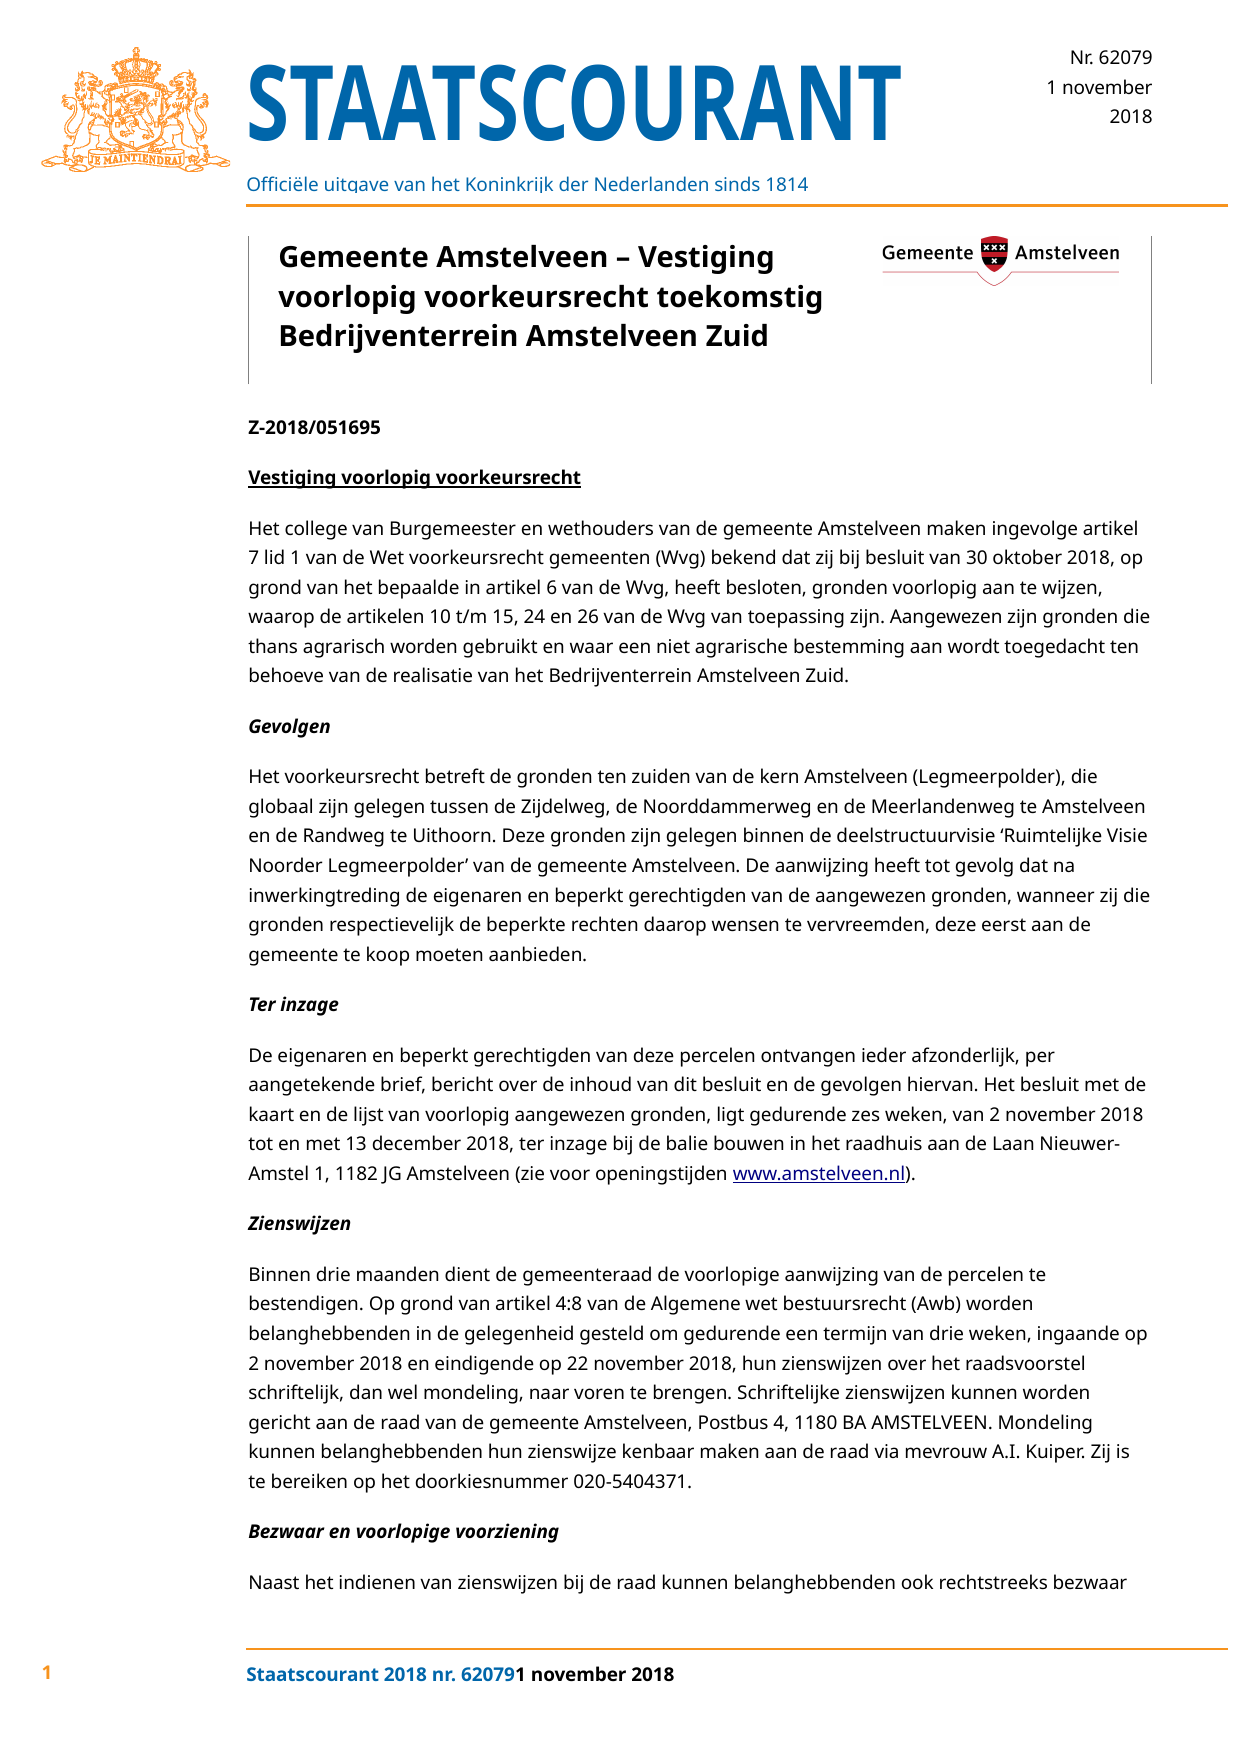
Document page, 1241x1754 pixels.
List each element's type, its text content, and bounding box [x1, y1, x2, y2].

picture [882, 236, 1119, 286]
text Binnen drie maanden dient de gemeenteraad de voorlopige aanwijzing van de percelen te bestendigen. Op grond van artikel 4:8 van de Algemene wet bestuursrecht (Awb) worden belanghebbenden in de gelegenheid gesteld om gedurende een termijn van drie weken, ingaande op 2 november 2018 en eindigende op 22 november 2018, hun zienswijzen over het raadsvoorstel schriftelijk, dan wel mondeling, naar voren te brengen. Schriftelijke zienswijzen kunnen worden gericht aan de raad van de gemeente Amstelveen, Postbus 4, 1180 BA AMSTELVEEN. Mondeling kunnen belanghebbenden hun zienswijze kenbaar maken aan de raad via mevrouw A.I. Kuiper. Zij is te bereiken op het doorkiesnummer 020-5404371. [248, 1261, 1152, 1494]
text Het college van Burgemeester en wethouders van de gemeente Amstelveen maken ingevolge artikel 7 lid 1 van de Wet voorkeursrecht gemeenten (Wvg) bekend dat zij bij besluit van 30 oktober 2018, op grond van het bepaalde in artikel 6 van de Wvg, heeft besloten, gronden voorlopig aan te wijzen, waarop de artikelen 10 t/m 15, 24 en 26 van de Wvg van toepassing zijn. Aangewezen zijn gronden die thans agrarisch worden gebruikt en waar een niet agrarische bestemming aan wordt toegedacht ten behoeve van de realisatie van het Bedrijventerrein Amstelveen Zuid. [248, 515, 1152, 688]
table_header [850, 236, 1151, 384]
picture [41, 47, 231, 172]
table_header Gemeente Amstelveen – Vestiging voorlopig voorkeursrecht toekomstig Bedrijventerrein Amstelveen Zuid [249, 236, 850, 384]
text Het voorkeursrecht betreft de gronden ten zuiden van de kern Amstelveen (Legmeerpolder), die globaal zijn gelegen tussen de Zijdelweg, de Noorddammerweg en de Meerlandenweg te Amstelveen en de Randweg te Uithoorn. Deze gronden zijn gelegen binnen de deelstructuurvisie ‘Ruimtelijke Visie Noorder Legmeerpolder’ van de gemeente Amstelveen. De aanwijzing heeft tot gevolg dat na inwerkingtreding de eigenaren en beperkt gerechtigden van de aangewezen gronden, wanneer zij die gronden respectievelijk de beperkte rechten daarop wensen te vervreemden, deze eerst aan de gemeente te koop moeten aanbieden. [248, 763, 1152, 967]
text Vestiging voorlopig voorkeursrecht [248, 464, 1152, 490]
text Gevolgen [248, 713, 1152, 739]
text Zienswijzen [248, 1211, 1152, 1236]
text Naast het indienen van zienswijzen bij de raad kunnen belanghebbenden ook rechtstreeks bezwaar [248, 1569, 1152, 1595]
text Bezwaar en voorlopige voorziening [248, 1518, 1152, 1544]
text Z-2018/051695 [248, 414, 1152, 440]
text De eigenaren en beperkt gerechtigden van deze percelen ontvangen ieder afzonderlijk, per aangetekende brief, bericht over de inhoud van dit besluit en de gevolgen hiervan. Het besluit met de kaart en de lijst van voorlopig aangewezen gronden, ligt gedurende zes weken, van 2 november 2018 tot en met 13 december 2018, ter inzage bij de balie bouwen in het raadhuis aan de Laan Nieuwer-Amstel 1, 1182 JG Amstelveen (zie voor openingstijden www.amstelveen.nl). [248, 1042, 1152, 1186]
text Ter inzage [248, 991, 1152, 1017]
